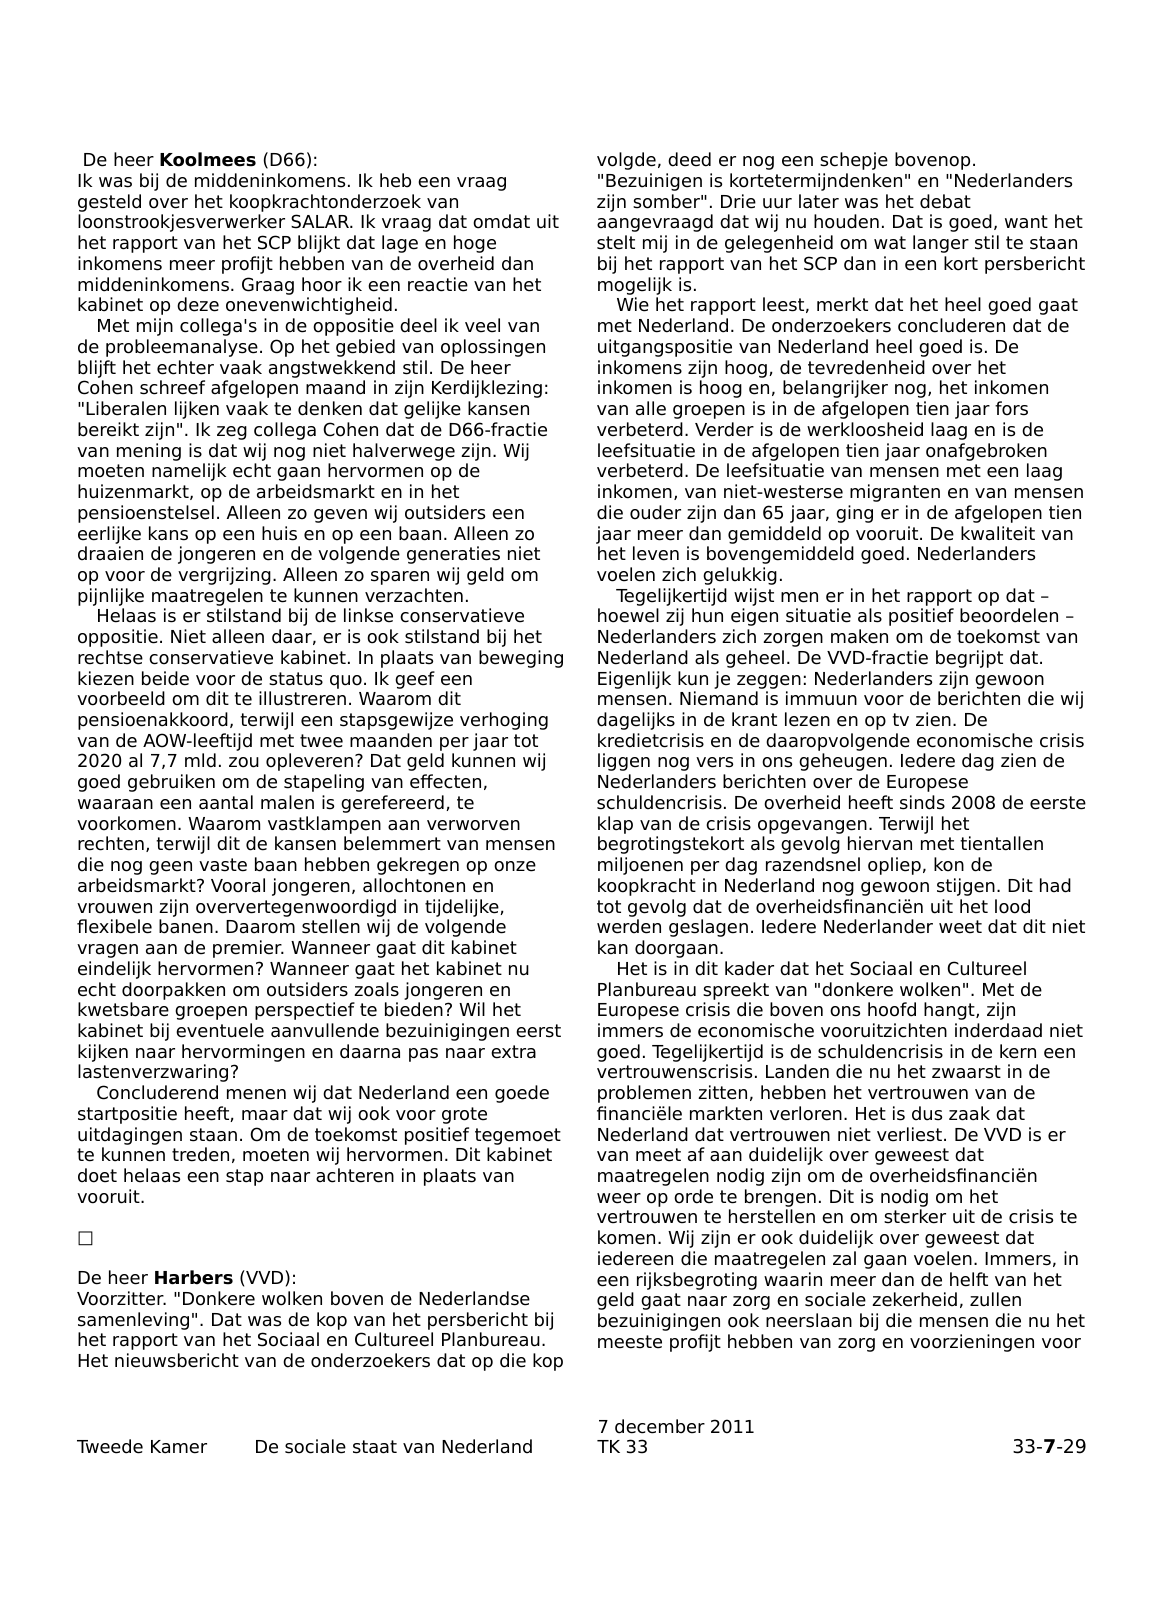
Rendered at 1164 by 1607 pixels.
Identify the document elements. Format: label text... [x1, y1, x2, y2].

text Wie het rapport leest, merkt dat het heel goed gaat met Nederland. De onderzoekers concluderen dat de uitgangspositie van Nederland heel goed is. De inkomens zijn hoog, de tevredenheid over het inkomen is hoog en, belangrijker nog, het inkomen van alle groepen is in de afgelopen tien jaar fors verbeterd. Verder is de werkloosheid laag en is de leefsituatie in de afgelopen tien jaar onafgebroken verbeterd. De leefsituatie van mensen met een laag inkomen, van niet-westerse migranten en van mensen die ouder zijn dan 65 jaar, ging er in de afgelopen tien jaar meer dan gemiddeld op vooruit. De kwaliteit van het leven is bovengemiddeld goed. Nederlanders voelen zich gelukkig. [596, 295, 1087, 586]
text □ [77, 1227, 567, 1248]
text Ik was bij de middeninkomens. Ik heb een vraag gesteld over het koopkrachtonderzoek van loonstrookjesverwerker SALAR. Ik vraag dat omdat uit het rapport van het SCP blijkt dat lage en hoge inkomens meer profijt hebben van de overheid dan middeninkomens. Graag hoor ik een reactie van het kabinet op deze onevenwichtigheid. [77, 171, 567, 316]
text volgde, deed er nog een schepje bovenop. "Bezuinigen is kortetermijndenken" en "Nederlanders zijn somber". Drie uur later was het debat aangevraagd dat wij nu houden. Dat is goed, want het stelt mij in de gelegenheid om wat langer stil te staan bij het rapport van het SCP dan in een kort persbericht mogelijk is. [596, 150, 1087, 295]
text Tegelijkertijd wijst men er in het rapport op dat – hoewel zij hun eigen situatie als positief beoordelen – Nederlanders zich zorgen maken om de toekomst van Nederland als geheel. De VVD-fractie begrijpt dat. Eigenlijk kun je zeggen: Nederlanders zijn gewoon mensen. Niemand is immuun voor de berichten die wij dagelijks in de krant lezen en op tv zien. De kredietcrisis en de daaropvolgende economische crisis liggen nog vers in ons geheugen. Iedere dag zien de Nederlanders berichten over de Europese schuldencrisis. De overheid heeft sinds 2008 de eerste klap van de crisis opgevangen. Terwijl het begrotingstekort als gevolg hiervan met tientallen miljoenen per dag razendsnel opliep, kon de koopkracht in Nederland nog gewoon stijgen. Dit had tot gevolg dat de overheidsfinanciën uit het lood werden geslagen. Iedere Nederlander weet dat dit niet kan doorgaan. [596, 586, 1087, 959]
text Helaas is er stilstand bij de linkse conservatieve oppositie. Niet alleen daar, er is ook stilstand bij het rechtse conservatieve kabinet. In plaats van beweging kiezen beide voor de status quo. Ik geef een voorbeeld om dit te illustreren. Waarom dit pensioenakkoord, terwijl een stapsgewijze verhoging van de AOW-leeftijd met twee maanden per jaar tot 2020 al 7,7 mld. zou opleveren? Dat geld kunnen wij goed gebruiken om de stapeling van effecten, waaraan een aantal malen is gerefereerd, te voorkomen. Waarom vastklampen aan verworven rechten, terwijl dit de kansen belemmert van mensen die nog geen vaste baan hebben gekregen op onze arbeidsmarkt? Vooral jongeren, allochtonen en vrouwen zijn oververtegenwoordigd in tijdelijke, flexibele banen. Daarom stellen wij de volgende vragen aan de premier. Wanneer gaat dit kabinet eindelijk hervormen? Wanneer gaat het kabinet nu echt doorpakken om outsiders zoals jongeren en kwetsbare groepen perspectief te bieden? Wil het kabinet bij eventuele aanvullende bezuinigingen eerst kijken naar hervormingen en daarna pas naar extra lastenverzwaring? [77, 606, 567, 1083]
text Met mijn collega's in de oppositie deel ik veel van de probleemanalyse. Op het gebied van oplossingen blijft het echter vaak angstwekkend stil. De heer Cohen schreef afgelopen maand in zijn Kerdijklezing: "Liberalen lijken vaak te denken dat gelijke kansen bereikt zijn". Ik zeg collega Cohen dat de D66-fractie van mening is dat wij nog niet halverwege zijn. Wij moeten namelijk echt gaan hervormen op de huizenmarkt, op de arbeidsmarkt en in het pensioenstelsel. Alleen zo geven wij outsiders een eerlijke kans op een huis en op een baan. Alleen zo draaien de jongeren en de volgende generaties niet op voor de vergrijzing. Alleen zo sparen wij geld om pijnlijke maatregelen te kunnen verzachten. [77, 316, 567, 606]
text Het is in dit kader dat het Sociaal en Cultureel Planbureau spreekt van "donkere wolken". Met de Europese crisis die boven ons hoofd hangt, zijn immers de economische vooruitzichten inderdaad niet goed. Tegelijkertijd is de schuldencrisis in de kern een vertrouwenscrisis. Landen die nu het zwaarst in de problemen zitten, hebben het vertrouwen van de financiële markten verloren. Het is dus zaak dat Nederland dat vertrouwen niet verliest. De VVD is er van meet af aan duidelijk over geweest dat maatregelen nodig zijn om de overheidsfinanciën weer op orde te brengen. Dit is nodig om het vertrouwen te herstellen en om sterker uit de crisis te komen. Wij zijn er ook duidelijk over geweest dat iedereen die maatregelen zal gaan voelen. Immers, in een rijksbegroting waarin meer dan de helft van het geld gaat naar zorg en sociale zekerheid, zullen bezuinigingen ook neerslaan bij die mensen die nu het meeste profijt hebben van zorg en voorzieningen voor [596, 959, 1087, 1352]
text Voorzitter. "Donkere wolken boven de Nederlandse samenleving". Dat was de kop van het persbericht bij het rapport van het Sociaal en Cultureel Planbureau. Het nieuwsbericht van de onderzoekers dat op die kop [77, 1289, 567, 1372]
text Concluderend menen wij dat Nederland een goede startpositie heeft, maar dat wij ook voor grote uitdagingen staan. Om de toekomst positief tegemoet te kunnen treden, moeten wij hervormen. Dit kabinet doet helaas een stap naar achteren in plaats van vooruit. [77, 1083, 567, 1207]
text De heer Koolmees (D66): [77, 150, 567, 171]
text De heer Harbers (VVD): [77, 1268, 567, 1289]
